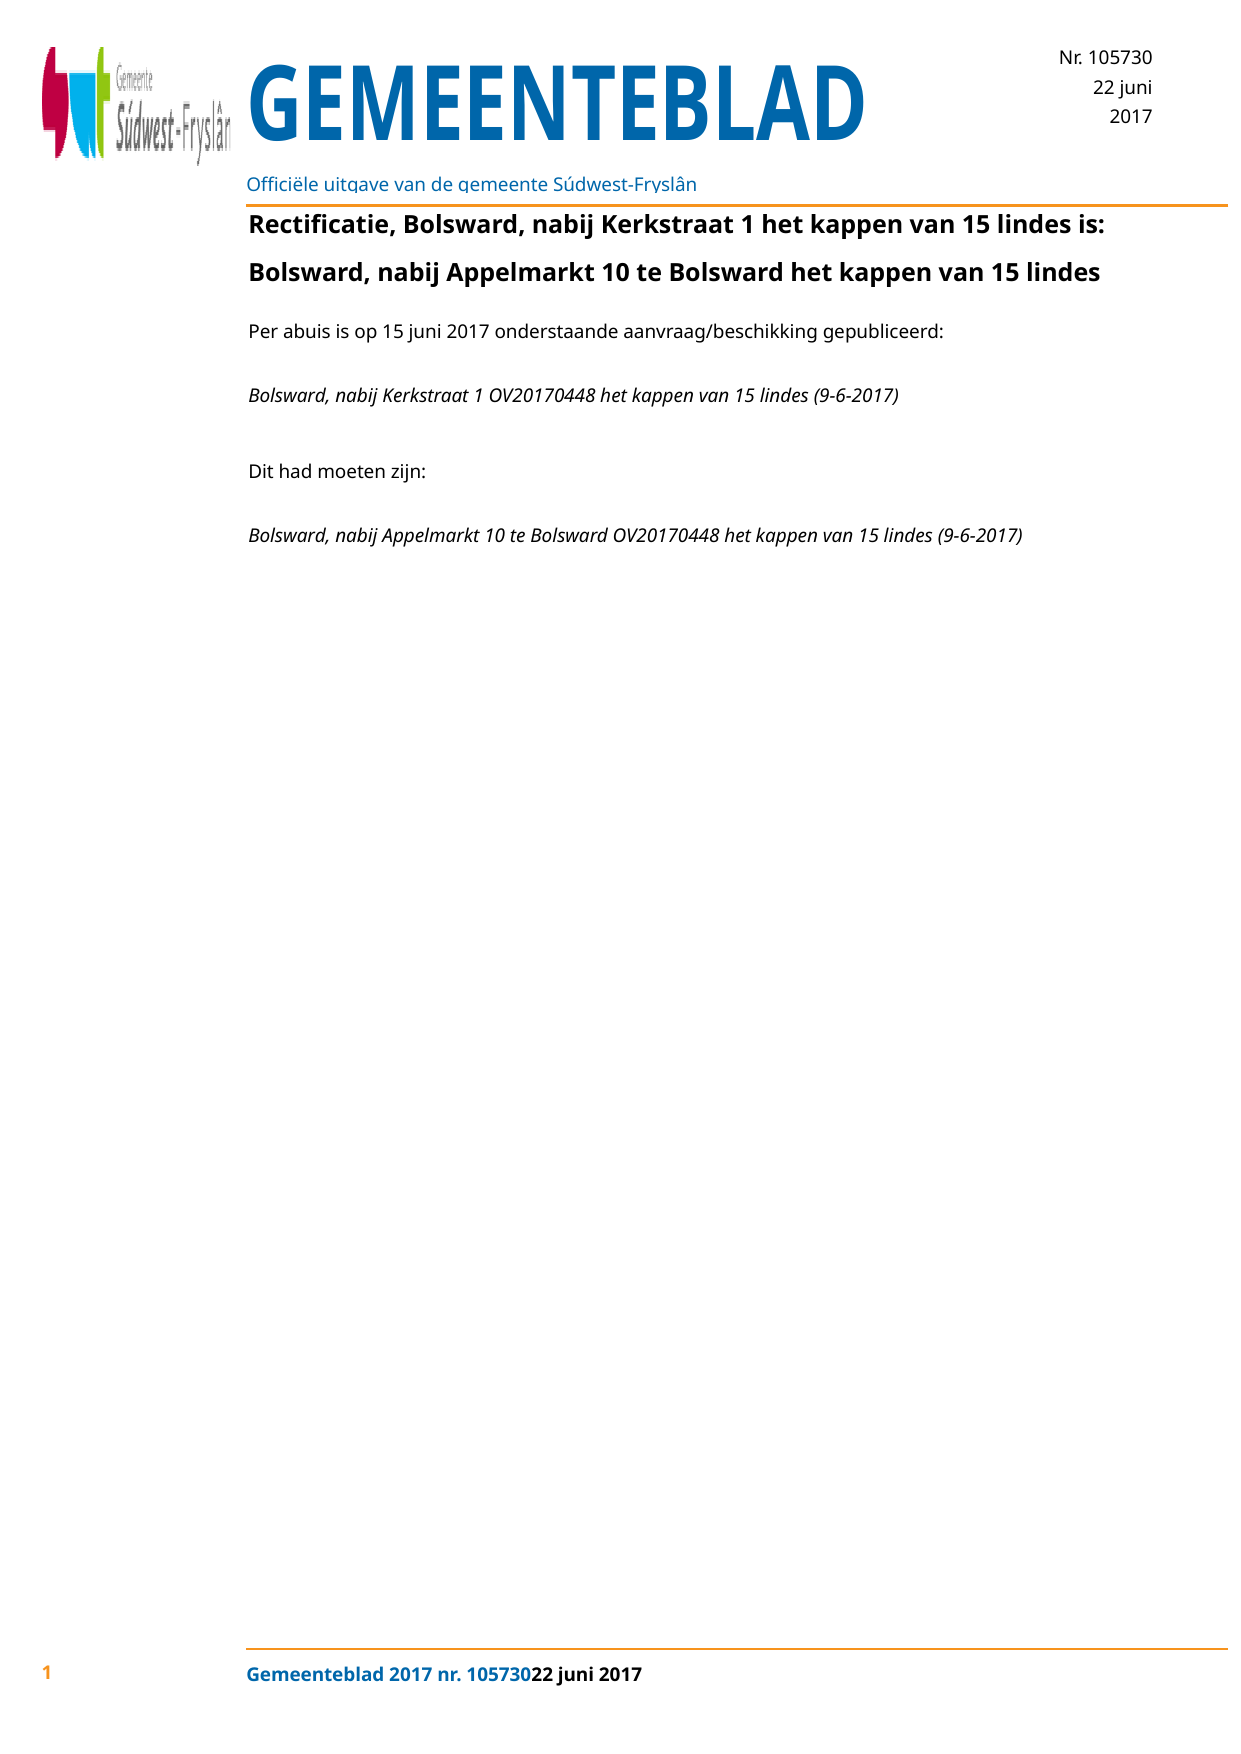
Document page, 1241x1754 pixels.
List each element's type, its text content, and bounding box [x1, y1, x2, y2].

text Per abuis is op 15 juni 2017 onderstaande aanvraag/beschikking gepubliceerd: [248, 318, 1152, 344]
text Rectificatie, Bolsward, nabij Kerkstraat 1 het kappen van 15 lindes is: Bolsward, nabij Appelmarkt 10 te Bolsward het kappen van 15 lindes [248, 207, 1152, 288]
text Dit had moeten zijn: [248, 458, 1152, 484]
picture [41, 47, 231, 172]
text Bolsward, nabij Kerkstraat 1 OV20170448 het kappen van 15 lindes (9-6-2017) [248, 382, 1152, 408]
text Bolsward, nabij Appelmarkt 10 te Bolsward OV20170448 het kappen van 15 lindes (9-6-2017) [248, 522, 1152, 548]
